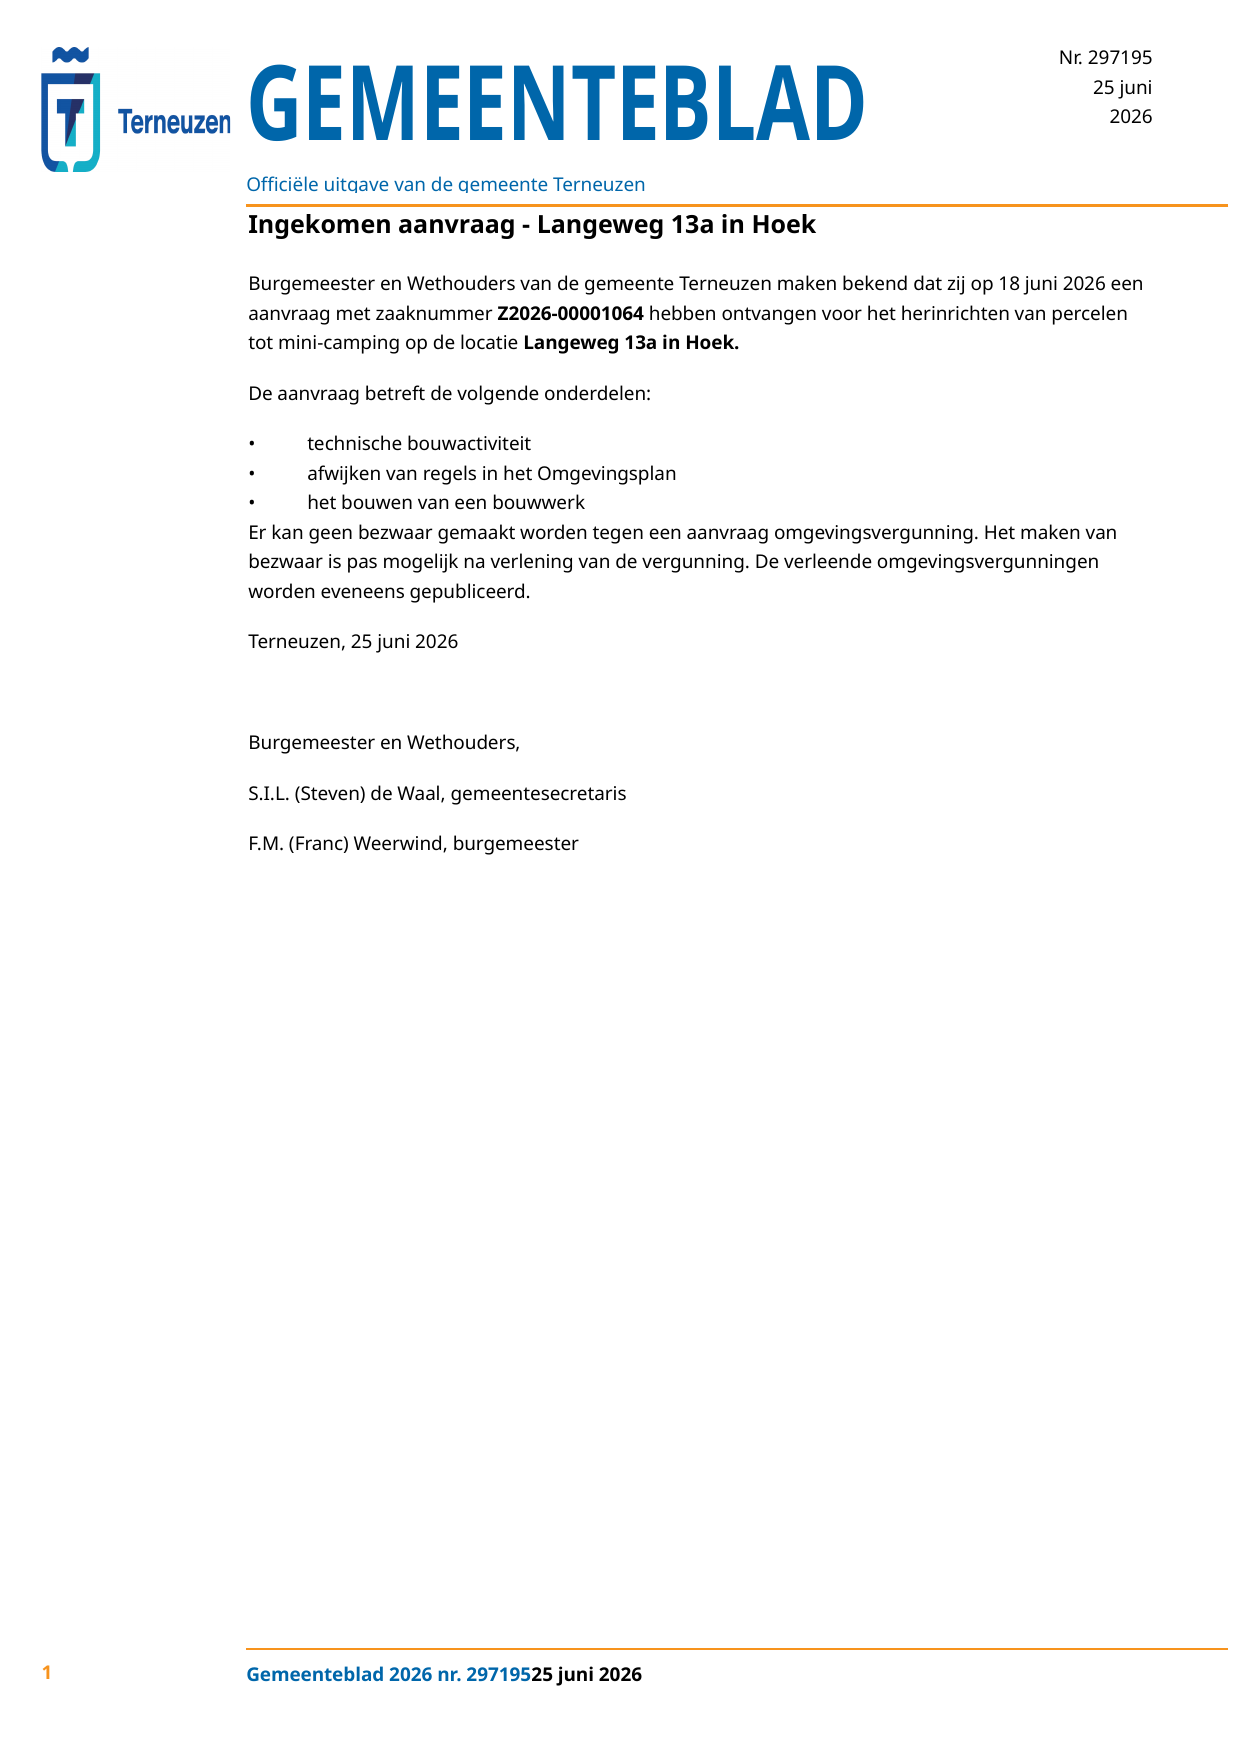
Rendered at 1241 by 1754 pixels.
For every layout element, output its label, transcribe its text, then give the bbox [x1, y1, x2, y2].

list het bouwen van een bouwwerk [248, 489, 1152, 515]
text Terneuzen, 25 juni 2026 [248, 629, 1152, 654]
list technische bouwactiviteit [248, 430, 1152, 456]
text Burgemeester en Wethouders, [248, 729, 1152, 755]
text S.I.L. (Steven) de Waal, gemeentesecretaris [248, 780, 1152, 806]
list afwijken van regels in het Omgevingsplan [248, 460, 1152, 486]
text Burgemeester en Wethouders van de gemeente Terneuzen maken bekend dat zij op 18 juni 2026 een aanvraag met zaaknummer Z2026-00001064 hebben ontvangen voor het herinrichten van percelen tot mini-camping op de locatie Langeweg 13a in Hoek. [248, 270, 1152, 355]
text Ingekomen aanvraag - Langeweg 13a in Hoek [248, 207, 1152, 241]
text F.M. (Franc) Weerwind, burgemeester [248, 830, 1152, 856]
text Er kan geen bezwaar gemaakt worden tegen een aanvraag omgevingsvergunning. Het maken van bezwaar is pas mogelijk na verlening van de vergunning. De verleende omgevingsvergunningen worden eveneens gepubliceerd. [248, 519, 1152, 604]
picture [41, 47, 231, 172]
text De aanvraag betreft de volgende onderdelen: [248, 380, 1152, 406]
